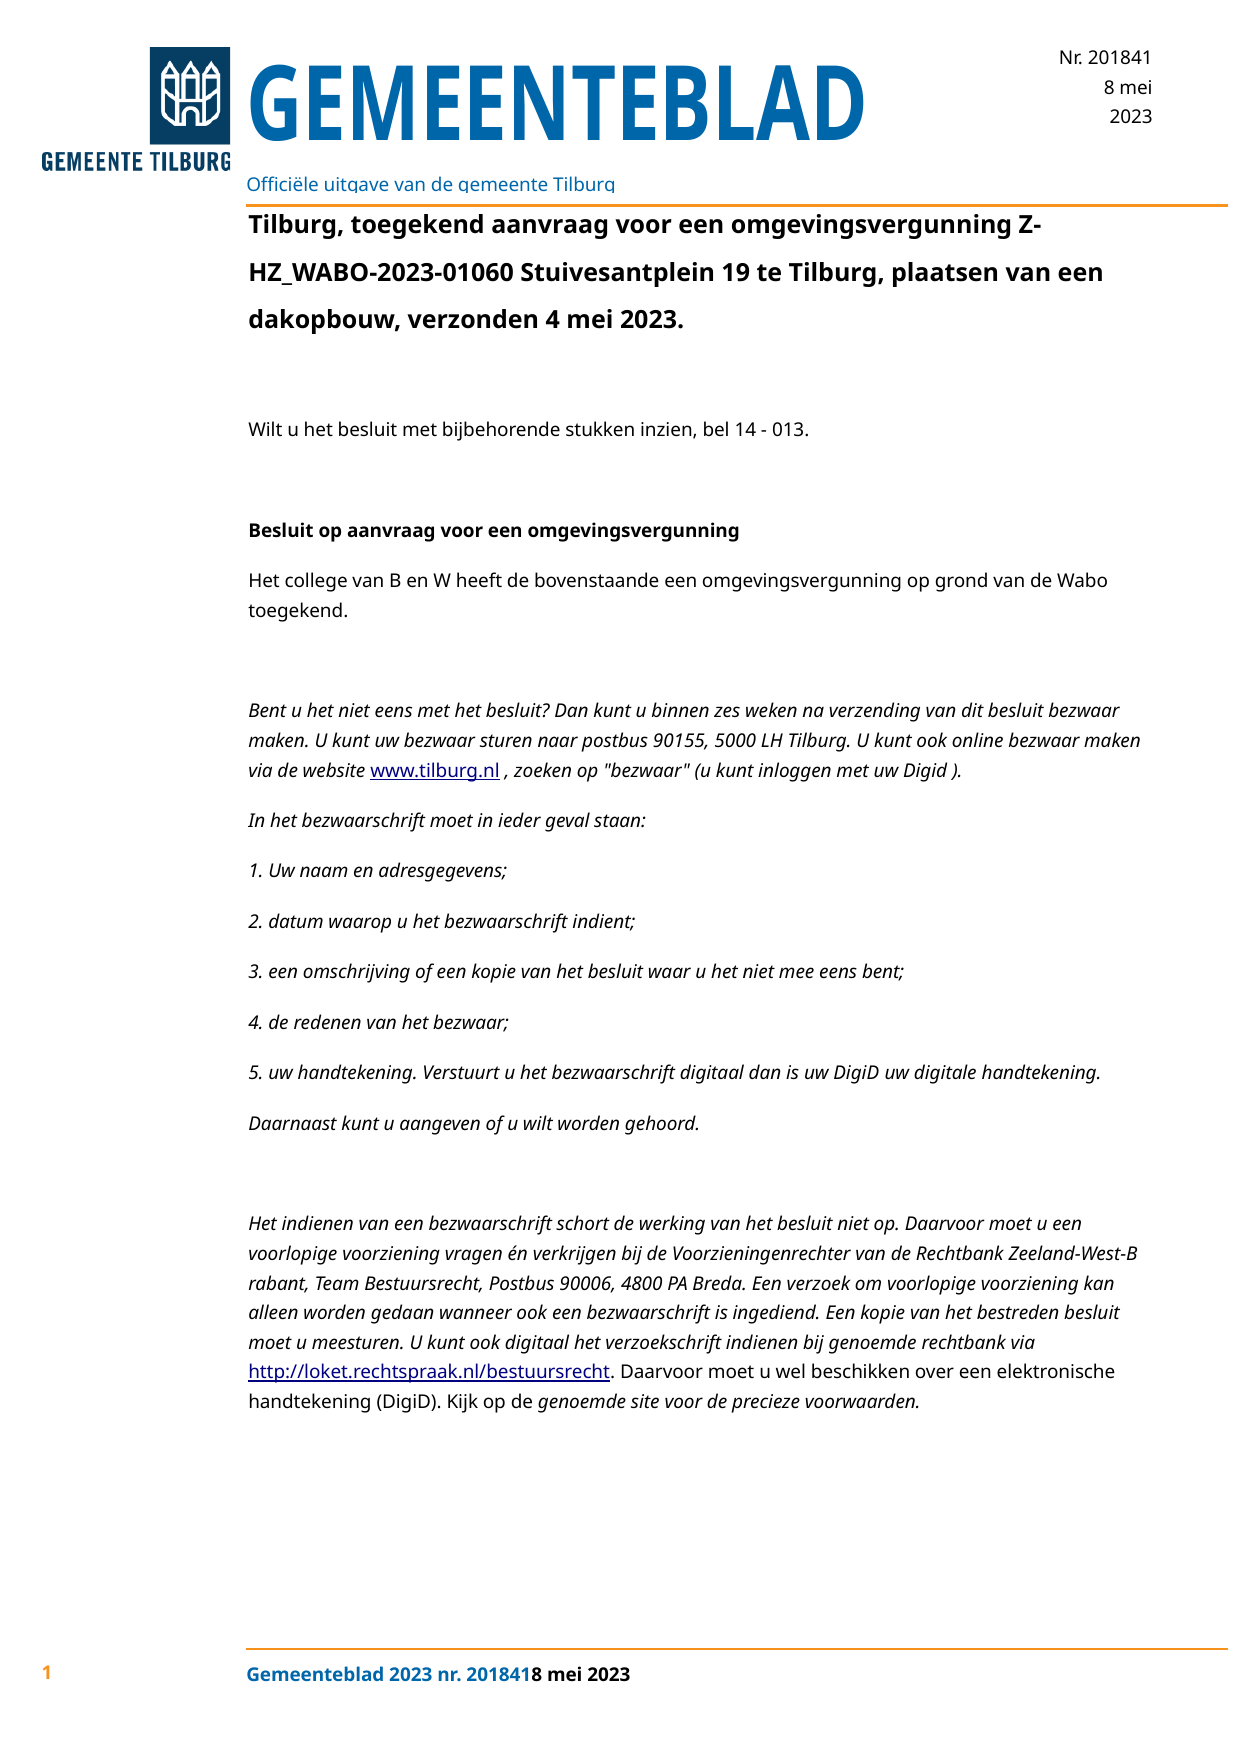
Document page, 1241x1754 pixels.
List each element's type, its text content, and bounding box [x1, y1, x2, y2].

text Bent u het niet eens met het besluit? Dan kunt u binnen zes weken na verzending van dit besluit bezwaar maken. U kunt uw bezwaar sturen naar postbus 90155, 5000 LH Tilburg. U kunt ook online bezwaar maken via de website www.tilburg.nl , zoeken op "bezwaar" (u kunt inloggen met uw Digid ). [248, 698, 1152, 782]
text Tilburg, toegekend aanvraag voor een omgevingsvergunning Z-HZ_WABO-2023-01060 Stuivesantplein 19 te Tilburg, plaatsen van een dakopbouw, verzonden 4 mei 2023. [248, 207, 1152, 336]
text Wilt u het besluit met bijbehorende stukken inzien, bel 14 - 013. [248, 416, 1152, 442]
text 3. een omschrijving of een kopie van het besluit waar u het niet mee eens bent; [248, 958, 1152, 984]
text Het college van B en W heeft de bovenstaande een omgevingsvergunning op grond van de Wabo toegekend. [248, 567, 1152, 622]
text 2. datum waarop u het bezwaarschrift indient; [248, 908, 1152, 934]
text 5. uw handtekening. Verstuurt u het bezwaarschrift digitaal dan is uw DigiD uw digitale handtekening. [248, 1059, 1152, 1085]
text Daarnaast kunt u aangeven of u wilt worden gehoord. [248, 1110, 1152, 1135]
text 4. de redenen van het bezwaar; [248, 1009, 1152, 1034]
text Het indienen van een bezwaarschrift schort de werking van het besluit niet op. Daarvoor moet u een voorlopige voorziening vragen én verkrijgen bij de Voorzieningenrechter van de Rechtbank Zeeland-West-B rabant, Team Bestuursrecht, Postbus 90006, 4800 PA Breda. Een verzoek om voorlopige voorziening kan alleen worden gedaan wanneer ook een bezwaarschrift is ingediend. Een kopie van het bestreden besluit moet u meesturen. U kunt ook digitaal het verzoekschrift indienen bij genoemde rechtbank via http://loket.rechtspraak.nl/bestuursrecht. Daarvoor moet u wel beschikken over een elektronische handtekening (DigiD). Kijk op de genoemde site voor de precieze voorwaarden. [248, 1211, 1152, 1414]
text In het bezwaarschrift moet in ieder geval staan: [248, 807, 1152, 833]
picture [41, 47, 231, 172]
text 1. Uw naam en adresgegevens; [248, 858, 1152, 883]
text Besluit op aanvraag voor een omgevingsvergunning [248, 517, 1152, 542]
